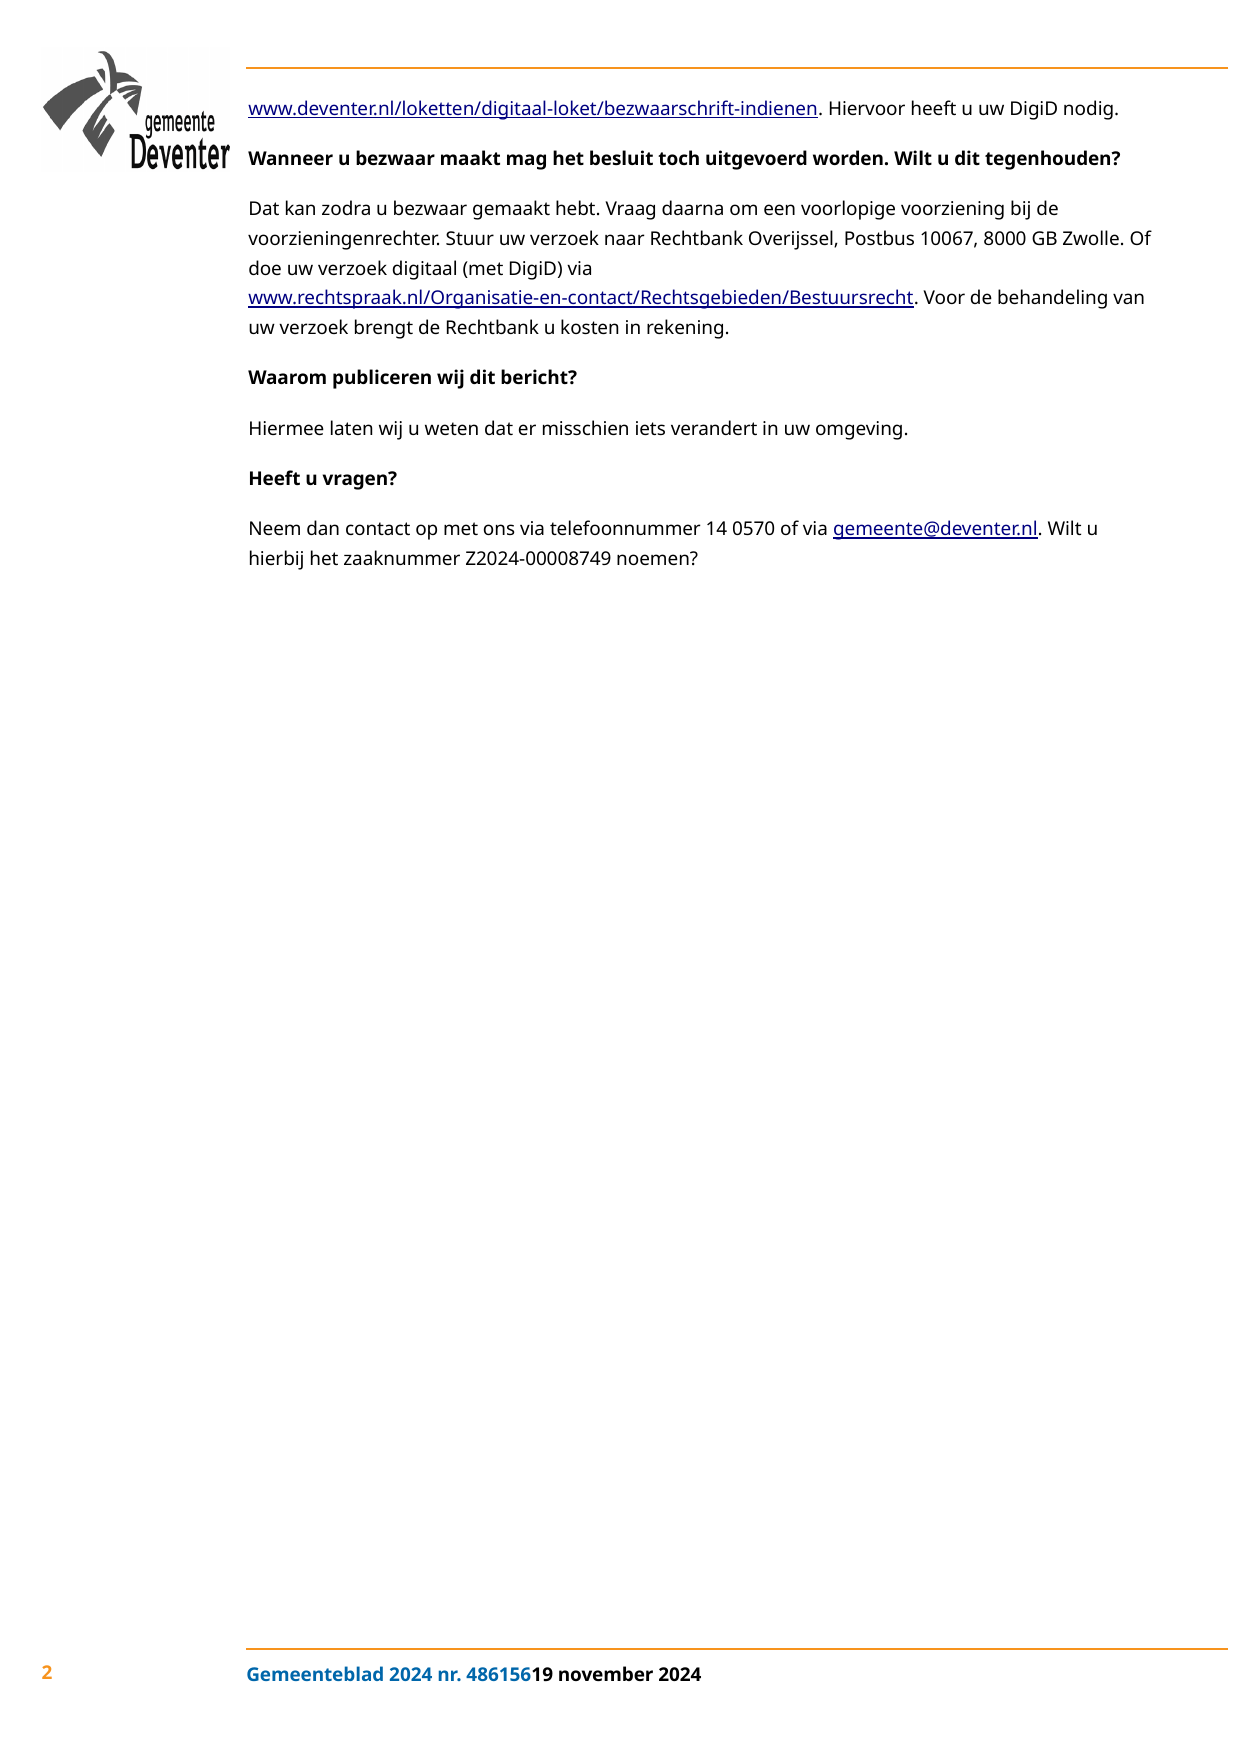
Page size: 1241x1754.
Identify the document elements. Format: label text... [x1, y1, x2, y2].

text Dat kan zodra u bezwaar gemaakt hebt. Vraag daarna om een voorlopige voorziening bij de voorzieningenrechter. Stuur uw verzoek naar Rechtbank Overijssel, Postbus 10067, 8000 GB Zwolle. Of doe uw verzoek digitaal (met DigiD) via www.rechtspraak.nl/Organisatie-en-contact/Rechtsgebieden/Bestuursrecht. Voor de behandeling van uw verzoek brengt de Rechtbank u kosten in rekening. [248, 196, 1152, 340]
text Waarom publiceren wij dit bericht? [248, 364, 1152, 390]
text Heeft u vragen? [248, 465, 1152, 491]
text Hiermee laten wij u weten dat er misschien iets verandert in uw omgeving. [248, 415, 1152, 441]
text Neem dan contact op met ons via telefoonnummer 14 0570 of via gemeente@deventer.nl. Wilt u hierbij het zaaknummer Z2024-00008749 noemen? [248, 516, 1152, 571]
text www.deventer.nl/loketten/digitaal-loket/bezwaarschrift-indienen. Hiervoor heeft u uw DigiD nodig. [248, 95, 1152, 121]
picture [41, 47, 231, 172]
text Wanneer u bezwaar maakt mag het besluit toch uitgevoerd worden. Wilt u dit tegenhouden? [248, 145, 1152, 171]
